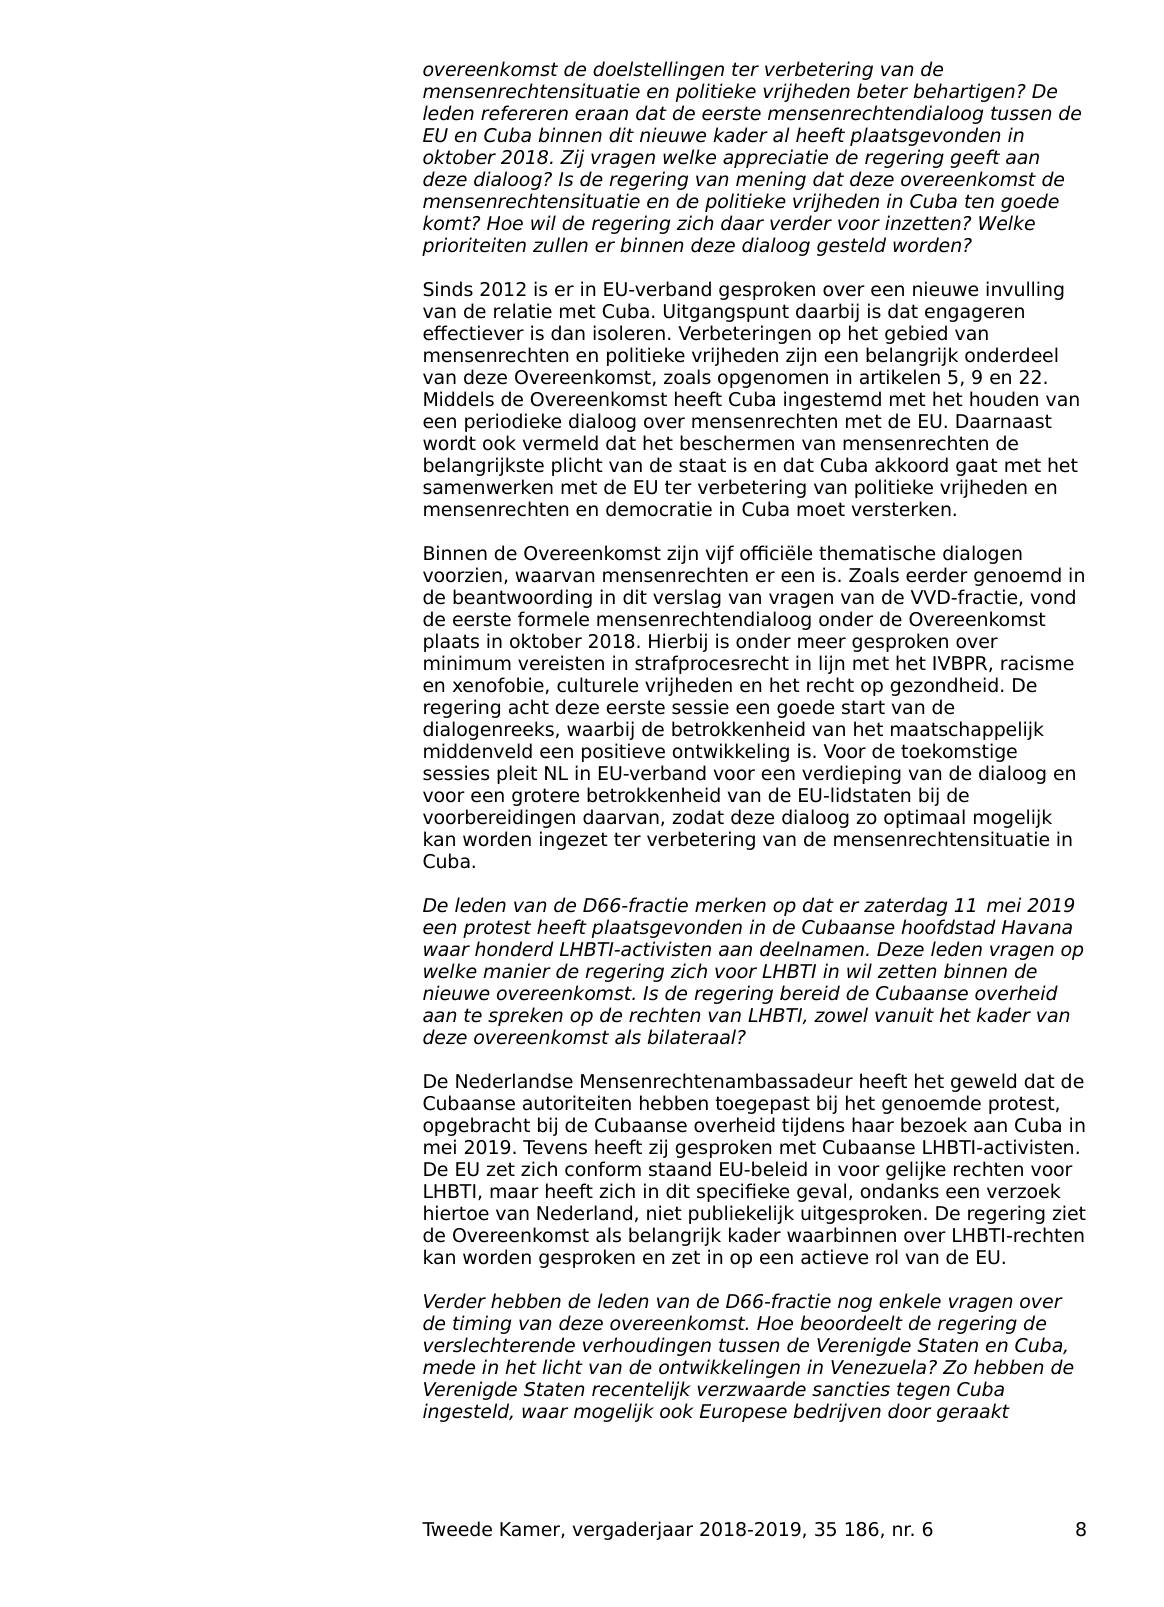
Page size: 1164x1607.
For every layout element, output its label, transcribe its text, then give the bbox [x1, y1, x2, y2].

text Verder hebben de leden van de D66-fractie nog enkele vragen over de timing van deze overeenkomst. Hoe beoordeelt de regering de verslechterende verhoudingen tussen de Verenigde Staten en Cuba, mede in het licht van de ontwikkelingen in Venezuela? Zo hebben de Verenigde Staten recentelijk verzwaarde sancties tegen Cuba ingesteld, waar mogelijk ook Europese bedrijven door geraakt [422, 1291, 1087, 1423]
text De leden van de D66-fractie merken op dat er zaterdag 11 mei 2019 een protest heeft plaatsgevonden in de Cubaanse hoofdstad Havana waar honderd LHBTI-activisten aan deelnamen. Deze leden vragen op welke manier de regering zich voor LHBTI in wil zetten binnen de nieuwe overeenkomst. Is de regering bereid de Cubaanse overheid aan te spreken op de rechten van LHBTI, zowel vanuit het kader van deze overeenkomst als bilateraal? [422, 895, 1087, 1049]
text Sinds 2012 is er in EU-verband gesproken over een nieuwe invulling van de relatie met Cuba. Uitgangspunt daarbij is dat engageren effectiever is dan isoleren. Verbeteringen op het gebied van mensenrechten en politieke vrijheden zijn een belangrijk onderdeel van deze Overeenkomst, zoals opgenomen in artikelen 5, 9 en 22. Middels de Overeenkomst heeft Cuba ingestemd met het houden van een periodieke dialoog over mensenrechten met de EU. Daarnaast wordt ook vermeld dat het beschermen van mensenrechten de belangrijkste plicht van de staat is en dat Cuba akkoord gaat met het samenwerken met de EU ter verbetering van politieke vrijheden en mensenrechten en democratie in Cuba moet versterken. [422, 279, 1087, 521]
text Binnen de Overeenkomst zijn vijf officiële thematische dialogen voorzien, waarvan mensenrechten er een is. Zoals eerder genoemd in de beantwoording in dit verslag van vragen van de VVD-fractie, vond de eerste formele mensenrechtendialoog onder de Overeenkomst plaats in oktober 2018. Hierbij is onder meer gesproken over minimum vereisten in strafprocesrecht in lijn met het IVBPR, racisme en xenofobie, culturele vrijheden en het recht op gezondheid. De regering acht deze eerste sessie een goede start van de dialogenreeks, waarbij de betrokkenheid van het maatschappelijk middenveld een positieve ontwikkeling is. Voor de toekomstige sessies pleit NL in EU-verband voor een verdieping van de dialoog en voor een grotere betrokkenheid van de EU-lidstaten bij de voorbereidingen daarvan, zodat deze dialoog zo optimaal mogelijk kan worden ingezet ter verbetering van de mensenrechtensituatie in Cuba. [422, 543, 1087, 873]
text overeenkomst de doelstellingen ter verbetering van de mensenrechtensituatie en politieke vrijheden beter behartigen? De leden refereren eraan dat de eerste mensenrechtendialoog tussen de EU en Cuba binnen dit nieuwe kader al heeft plaatsgevonden in oktober 2018. Zij vragen welke appreciatie de regering geeft aan deze dialoog? Is de regering van mening dat deze overeenkomst de mensenrechtensituatie en de politieke vrijheden in Cuba ten goede komt? Hoe wil de regering zich daar verder voor inzetten? Welke prioriteiten zullen er binnen deze dialoog gesteld worden? [422, 59, 1087, 257]
text De Nederlandse Mensenrechtenambassadeur heeft het geweld dat de Cubaanse autoriteiten hebben toegepast bij het genoemde protest, opgebracht bij de Cubaanse overheid tijdens haar bezoek aan Cuba in mei 2019. Tevens heeft zij gesproken met Cubaanse LHBTI-activisten. De EU zet zich conform staand EU-beleid in voor gelijke rechten voor LHBTI, maar heeft zich in dit specifieke geval, ondanks een verzoek hiertoe van Nederland, niet publiekelijk uitgesproken. De regering ziet de Overeenkomst als belangrijk kader waarbinnen over LHBTI-rechten kan worden gesproken en zet in op een actieve rol van de EU. [422, 1071, 1087, 1269]
